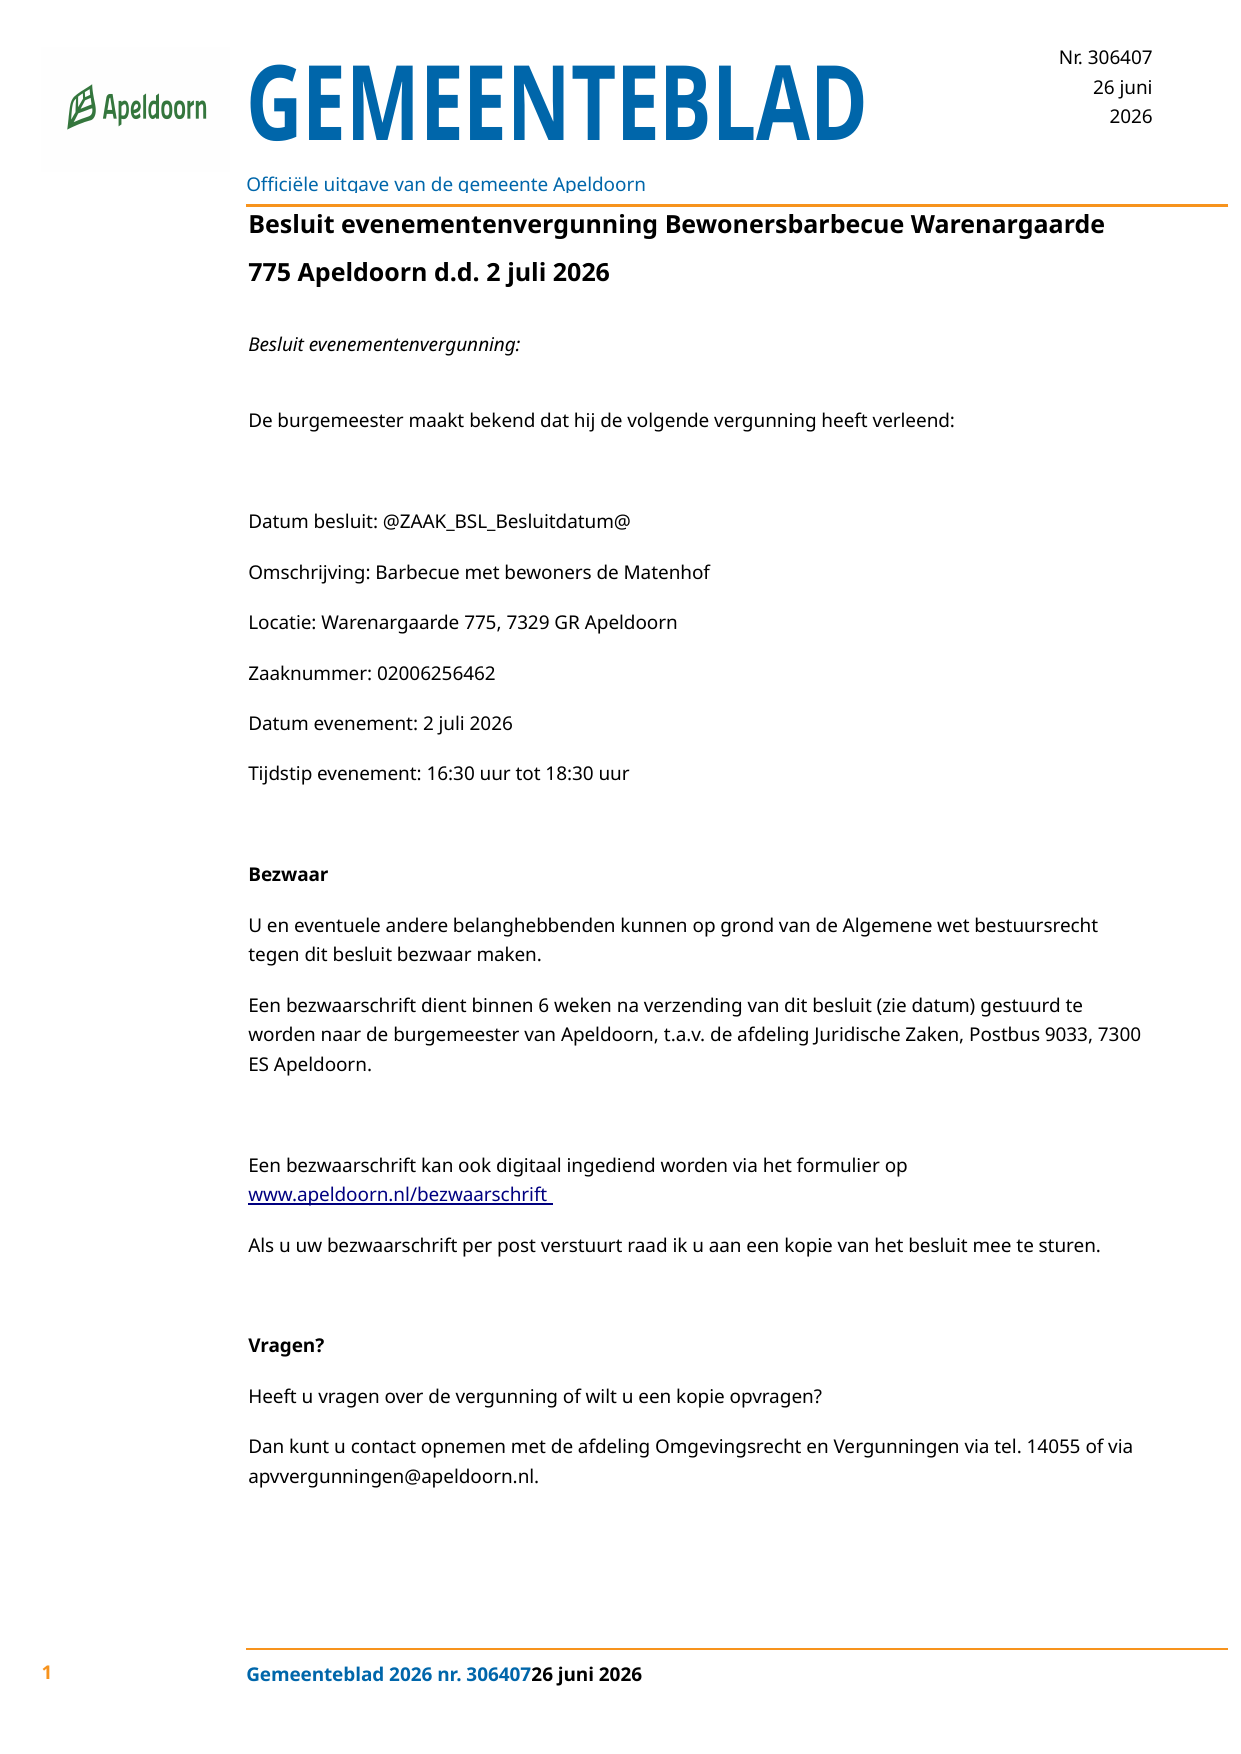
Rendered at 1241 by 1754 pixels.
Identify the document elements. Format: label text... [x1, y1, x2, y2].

text Locatie: Warenargaarde 775, 7329 GR Apeldoorn [248, 609, 1152, 635]
text Bezwaar [248, 861, 1152, 887]
text Als u uw bezwaarschrift per post verstuurt raad ik u aan een kopie van het besluit mee te sturen. [248, 1232, 1152, 1257]
text Omschrijving: Barbecue met bewoners de Matenhof [248, 559, 1152, 584]
text Besluit evenementenvergunning Bewonersbarbecue Warenargaarde 775 Apeldoorn d.d. 2 juli 2026 [248, 207, 1152, 288]
text Dan kunt u contact opnemen met de afdeling Omgevingsrecht en Vergunningen via tel. 14055 of via apvvergunningen@apeldoorn.nl. [248, 1433, 1152, 1489]
text U en eventuele andere belanghebbenden kunnen op grond van de Algemene wet bestuursrecht tegen dit besluit bezwaar maken. [248, 912, 1152, 967]
text Een bezwaarschrift kan ook digitaal ingediend worden via het formulier op www.apeldoorn.nl/bezwaarschrift [248, 1152, 1152, 1207]
text Zaaknummer: 02006256462 [248, 660, 1152, 685]
text Besluit evenementenvergunning: [248, 331, 1152, 357]
text Vragen? [248, 1333, 1152, 1358]
text Een bezwaarschrift dient binnen 6 weken na verzending van dit besluit (zie datum) gestuurd te worden naar de burgemeester van Apeldoorn, t.a.v. de afdeling Juridische Zaken, Postbus 9033, 7300 ES Apeldoorn. [248, 992, 1152, 1077]
picture [41, 47, 231, 172]
text Tijdstip evenement: 16:30 uur tot 18:30 uur [248, 761, 1152, 786]
text Datum evenement: 2 juli 2026 [248, 710, 1152, 736]
text Datum besluit: @ZAAK_BSL_Besluitdatum@ [248, 508, 1152, 534]
text De burgemeester maakt bekend dat hij de volgende vergunning heeft verleend: [248, 408, 1152, 433]
text Heeft u vragen over de vergunning of wilt u een kopie opvragen? [248, 1383, 1152, 1409]
